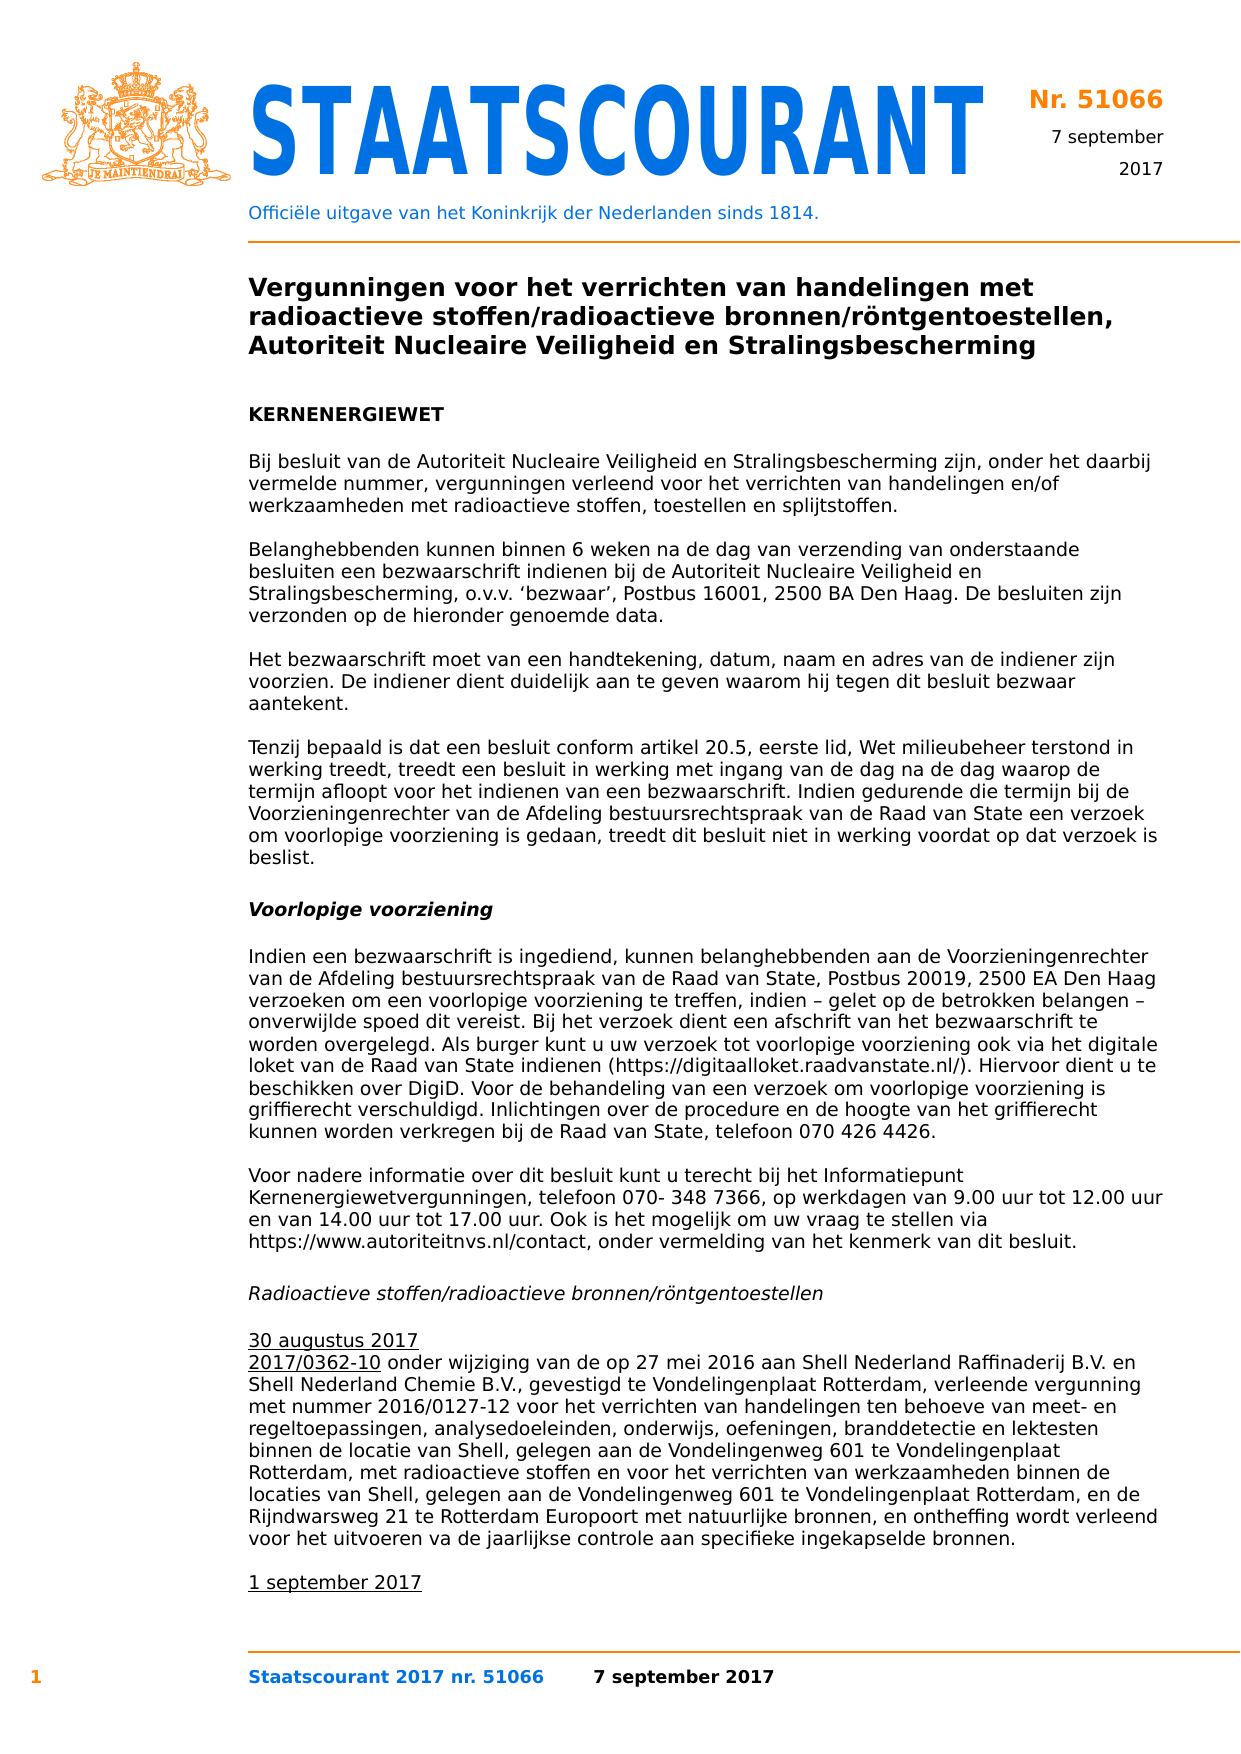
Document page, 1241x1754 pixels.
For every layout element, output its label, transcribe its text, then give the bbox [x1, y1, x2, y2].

subtitle KERNENERGIEWET [248, 404, 1163, 426]
text Het bezwaarschrift moet van een handtekening, datum, naam en adres van de indiener zijn voorzien. De indiener dient duidelijk aan te geven waarom hij tegen dit besluit bezwaar aantekent. [248, 649, 1163, 715]
table_cell Officiële uitgave van het Koninkrijk der Nederlanden sinds 1814. [248, 203, 1240, 241]
text 1 september 2017 [248, 1572, 1163, 1594]
table_header [25, 62, 248, 241]
text Belanghebbenden kunnen binnen 6 weken na de dag van verzending van onderstaande besluiten een bezwaarschrift indienen bij de Autoriteit Nucleaire Veiligheid en Stralingsbescherming, o.v.v. ‘bezwaar’, Postbus 16001, 2500 BA Den Haag. De besluiten zijn verzonden op de hieronder genoemde data. [248, 539, 1163, 627]
text Voor nadere informatie over dit besluit kunt u terecht bij het Informatiepunt Kernenergiewetvergunningen, telefoon 070- 348 7366, op werkdagen van 9.00 uur tot 12.00 uur en van 14.00 uur tot 17.00 uur. Ook is het mogelijk om uw vraag te stellen via https://www.autoriteitnvs.nl/contact, onder vermelding van het kenmerk van dit besluit. [248, 1165, 1163, 1253]
table_header Nr. 51066 [998, 62, 1240, 121]
subtitle Radioactieve stoffen/radioactieve bronnen/röntgentoestellen [248, 1283, 1163, 1305]
picture [41, 62, 231, 186]
text Indien een bezwaarschrift is ingediend, kunnen belanghebbenden aan de Voorzieningenrechter van de Afdeling bestuursrechtspraak van de Raad van State, Postbus 20019, 2500 EA Den Haag verzoeken om een voorlopige voorziening te treffen, indien – gelet op de betrokken belangen – onverwijlde spoed dit vereist. Bij het verzoek dient een afschrift van het bezwaarschrift te worden overgelegd. Als burger kunt u uw verzoek tot voorlopige voorziening ook via het digitale loket van de Raad van State indienen (https://digitaalloket.raadvanstate.nl/). Hiervoor dient u te beschikken over DigiD. Voor de behandeling van een verzoek om voorlopige voorziening is griffierecht verschuldigd. Inlichtingen over de procedure en de hoogte van het griffierecht kunnen worden verkregen bij de Raad van State, telefoon 070 426 4426. [248, 946, 1163, 1143]
table_cell 7 september [998, 121, 1240, 153]
text 30 augustus 2017 [248, 1330, 1163, 1352]
text Bij besluit van de Autoriteit Nucleaire Veiligheid en Stralingsbescherming zijn, onder het daarbij vermelde nummer, vergunningen verleend voor het verrichten van handelingen en/of werkzaamheden met radioactieve stoffen, toestellen en splijtstoffen. [248, 451, 1163, 517]
table_cell 2017 [998, 153, 1240, 203]
subtitle Voorlopige voorziening [248, 898, 1163, 921]
subtitle Vergunningen voor het verrichten van handelingen met radioactieve stoffen/radioactieve bronnen/röntgentoestellen, Autoriteit Nucleaire Veiligheid en Stralingsbescherming [248, 273, 1163, 361]
table_header STAATSCOURANT [248, 62, 998, 203]
text 2017/0362-10 onder wijziging van de op 27 mei 2016 aan Shell Nederland Raffinaderij B.V. en Shell Nederland Chemie B.V., gevestigd te Vondelingenplaat Rotterdam, verleende vergunning met nummer 2016/0127-12 voor het verrichten van handelingen ten behoeve van meet- en regeltoepassingen, analysedoeleinden, onderwijs, oefeningen, branddetectie en lektesten binnen de locatie van Shell, gelegen aan de Vondelingenweg 601 te Vondelingenplaat Rotterdam, met radioactieve stoffen en voor het verrichten van werkzaamheden binnen de locaties van Shell, gelegen aan de Vondelingenweg 601 te Vondelingenplaat Rotterdam, en de Rijndwarsweg 21 te Rotterdam Europoort met natuurlijke bronnen, en ontheffing wordt verleend voor het uitvoeren va de jaarlijkse controle aan specifieke ingekapselde bronnen. [248, 1352, 1163, 1550]
text Tenzij bepaald is dat een besluit conform artikel 20.5, eerste lid, Wet milieubeheer terstond in werking treedt, treedt een besluit in werking met ingang van de dag na de dag waarop de termijn afloopt voor het indienen van een bezwaarschrift. Indien gedurende die termijn bij de Voorzieningenrechter van de Afdeling bestuursrechtspraak van de Raad van State een verzoek om voorlopige voorziening is gedaan, treedt dit besluit niet in werking voordat op dat verzoek is beslist. [248, 737, 1163, 868]
